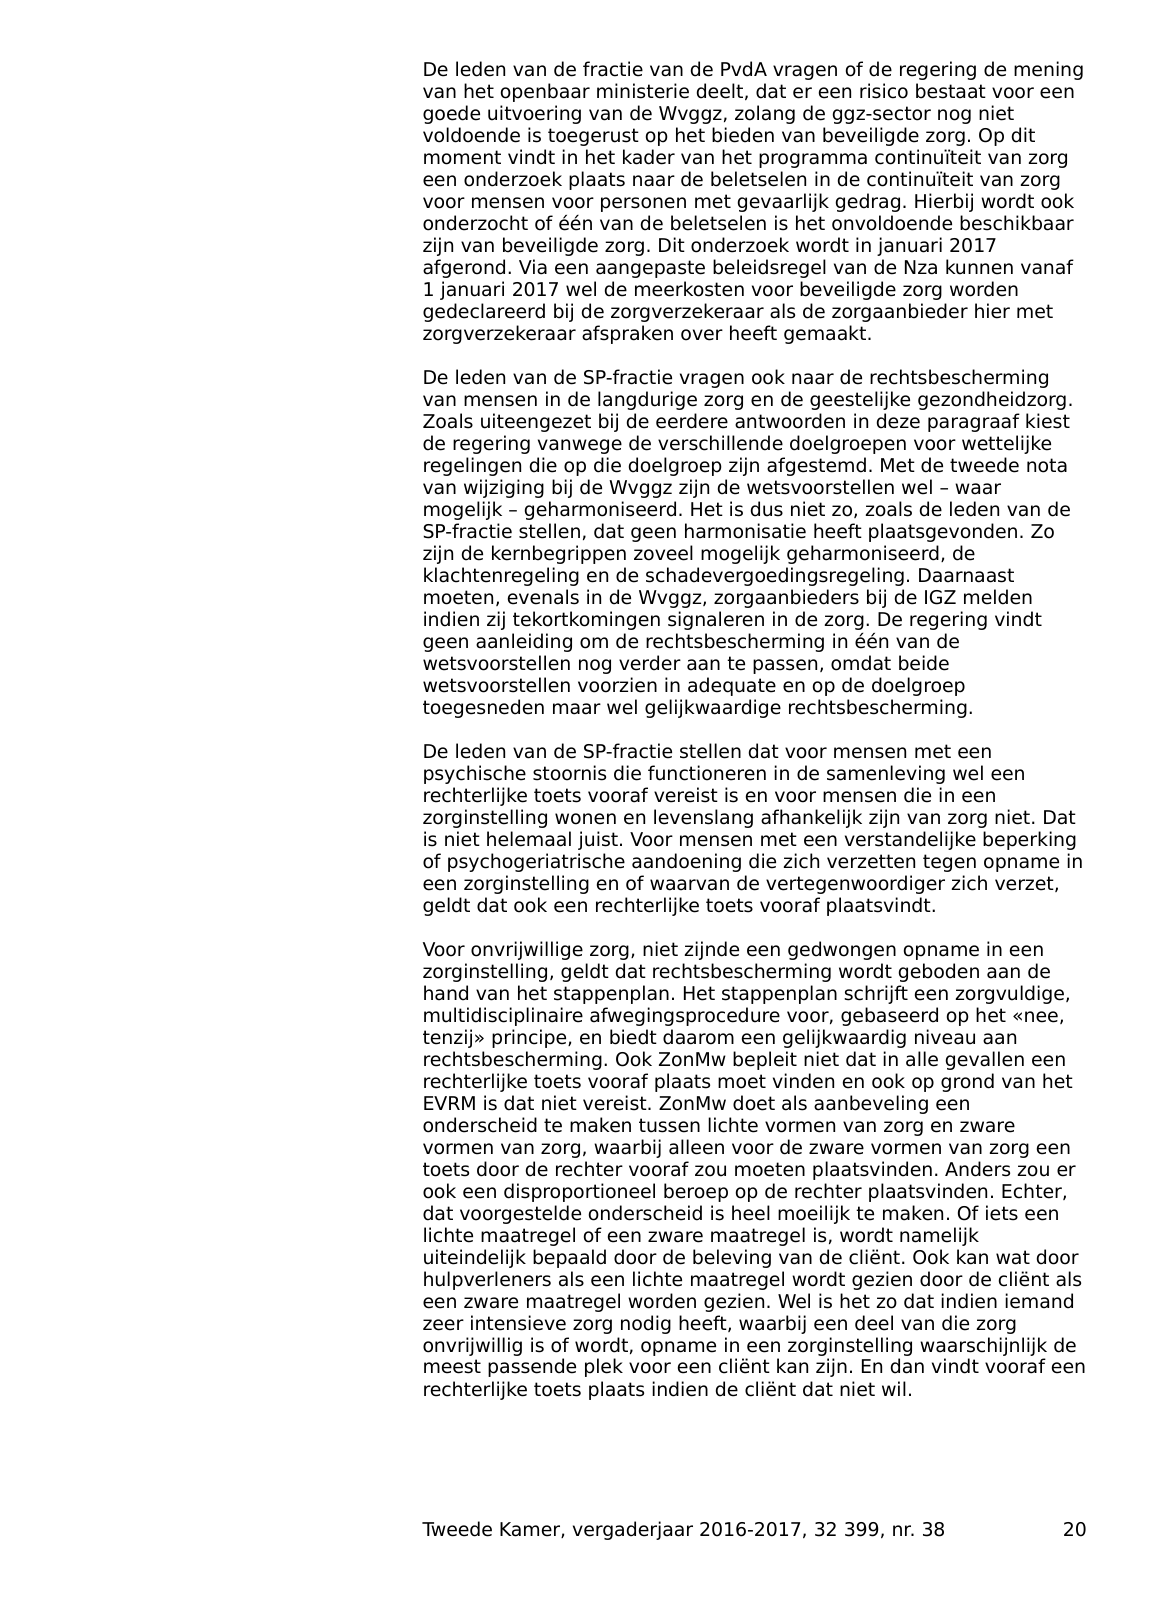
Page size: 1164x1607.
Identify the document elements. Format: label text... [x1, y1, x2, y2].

text De leden van de SP-fractie vragen ook naar de rechtsbescherming van mensen in de langdurige zorg en de geestelijke gezondheidzorg. Zoals uiteengezet bij de eerdere antwoorden in deze paragraaf kiest de regering vanwege de verschillende doelgroepen voor wettelijke regelingen die op die doelgroep zijn afgestemd. Met de tweede nota van wijziging bij de Wvggz zijn de wetsvoorstellen wel – waar mogelijk – geharmoniseerd. Het is dus niet zo, zoals de leden van de SP-fractie stellen, dat geen harmonisatie heeft plaatsgevonden. Zo zijn de kernbegrippen zoveel mogelijk geharmoniseerd, de klachtenregeling en de schadevergoedingsregeling. Daarnaast moeten, evenals in de Wvggz, zorgaanbieders bij de IGZ melden indien zij tekortkomingen signaleren in de zorg. De regering vindt geen aanleiding om de rechtsbescherming in één van de wetsvoorstellen nog verder aan te passen, omdat beide wetsvoorstellen voorzien in adequate en op de doelgroep toegesneden maar wel gelijkwaardige rechtsbescherming. [422, 367, 1087, 719]
text Voor onvrijwillige zorg, niet zijnde een gedwongen opname in een zorginstelling, geldt dat rechtsbescherming wordt geboden aan de hand van het stappenplan. Het stappenplan schrijft een zorgvuldige, multidisciplinaire afwegingsprocedure voor, gebaseerd op het «nee, tenzij» principe, en biedt daarom een gelijkwaardig niveau aan rechtsbescherming. Ook ZonMw bepleit niet dat in alle gevallen een rechterlijke toets vooraf plaats moet vinden en ook op grond van het EVRM is dat niet vereist. ZonMw doet als aanbeveling een onderscheid te maken tussen lichte vormen van zorg en zware vormen van zorg, waarbij alleen voor de zware vormen van zorg een toets door de rechter vooraf zou moeten plaatsvinden. Anders zou er ook een disproportioneel beroep op de rechter plaatsvinden. Echter, dat voorgestelde onderscheid is heel moeilijk te maken. Of iets een lichte maatregel of een zware maatregel is, wordt namelijk uiteindelijk bepaald door de beleving van de cliënt. Ook kan wat door hulpverleners als een lichte maatregel wordt gezien door de cliënt als een zware maatregel worden gezien. Wel is het zo dat indien iemand zeer intensieve zorg nodig heeft, waarbij een deel van die zorg onvrijwillig is of wordt, opname in een zorginstelling waarschijnlijk de meest passende plek voor een cliënt kan zijn. En dan vindt vooraf een rechterlijke toets plaats indien de cliënt dat niet wil. [422, 939, 1087, 1400]
text De leden van de SP-fractie stellen dat voor mensen met een psychische stoornis die functioneren in de samenleving wel een rechterlijke toets vooraf vereist is en voor mensen die in een zorginstelling wonen en levenslang afhankelijk zijn van zorg niet. Dat is niet helemaal juist. Voor mensen met een verstandelijke beperking of psychogeriatrische aandoening die zich verzetten tegen opname in een zorginstelling en of waarvan de vertegenwoordiger zich verzet, geldt dat ook een rechterlijke toets vooraf plaatsvindt. [422, 741, 1087, 917]
text De leden van de fractie van de PvdA vragen of de regering de mening van het openbaar ministerie deelt, dat er een risico bestaat voor een goede uitvoering van de Wvggz, zolang de ggz-sector nog niet voldoende is toegerust op het bieden van beveiligde zorg. Op dit moment vindt in het kader van het programma continuïteit van zorg een onderzoek plaats naar de beletselen in de continuïteit van zorg voor mensen voor personen met gevaarlijk gedrag. Hierbij wordt ook onderzocht of één van de beletselen is het onvoldoende beschikbaar zijn van beveiligde zorg. Dit onderzoek wordt in januari 2017 afgerond. Via een aangepaste beleidsregel van de Nza kunnen vanaf 1 januari 2017 wel de meerkosten voor beveiligde zorg worden gedeclareerd bij de zorgverzekeraar als de zorgaanbieder hier met zorgverzekeraar afspraken over heeft gemaakt. [422, 59, 1087, 345]
